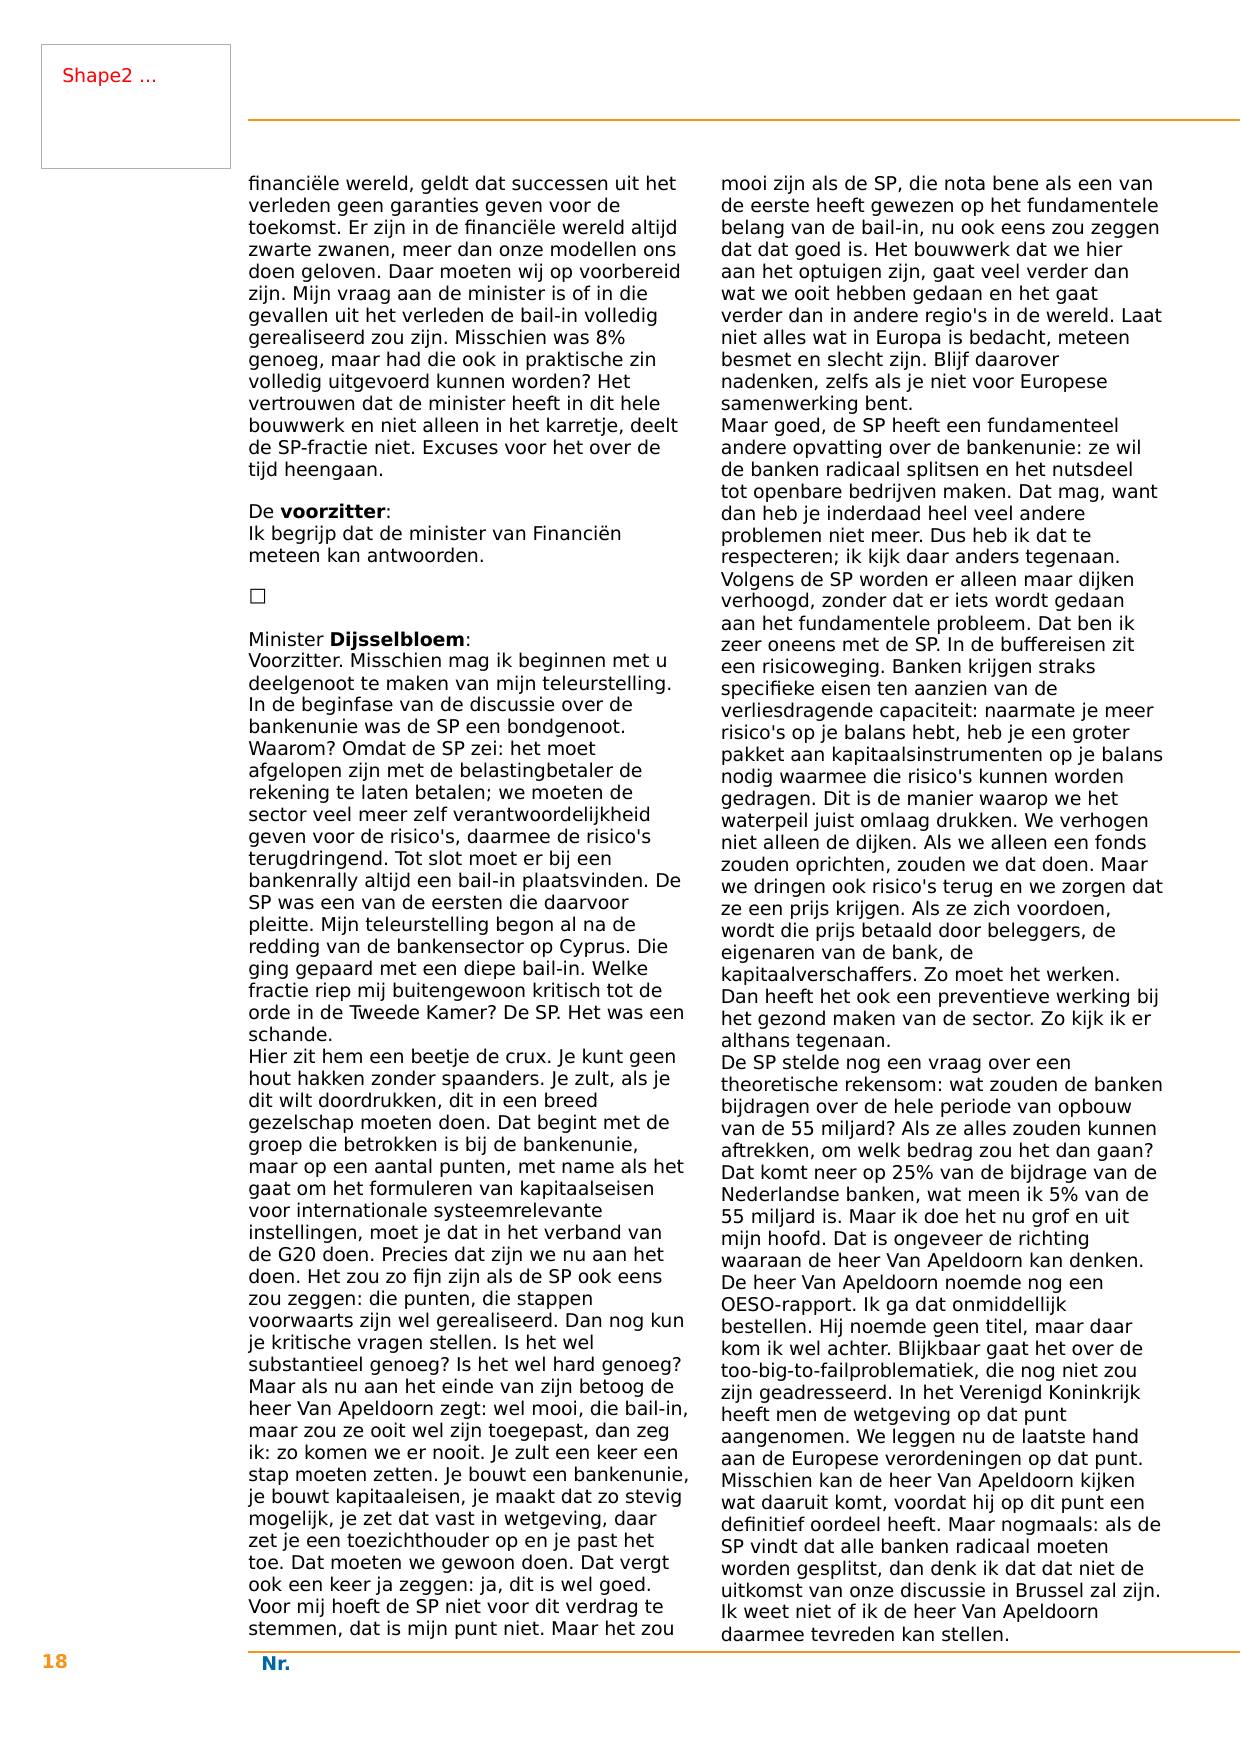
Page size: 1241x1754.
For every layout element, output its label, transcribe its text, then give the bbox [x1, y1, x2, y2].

text De SP stelde nog een vraag over een theoretische rekensom: wat zouden de banken bijdragen over de hele periode van opbouw van de 55 miljard? Als ze alles zouden kunnen aftrekken, om welk bedrag zou het dan gaan? Dat komt neer op 25% van de bijdrage van de Nederlandse banken, wat meen ik 5% van de 55 miljard is. Maar ik doe het nu grof en uit mijn hoofd. Dat is ongeveer de richting waaraan de heer Van Apeldoorn kan denken. [721, 1052, 1163, 1272]
text De voorzitter: [248, 501, 691, 522]
text Minister Dijsselbloem: [248, 628, 691, 650]
text Maar goed, de SP heeft een fundamenteel andere opvatting over de bankenunie: ze wil de banken radicaal splitsen en het nutsdeel tot openbare bedrijven maken. Dat mag, want dan heb je inderdaad heel veel andere problemen niet meer. Dus heb ik dat te respecteren; ik kijk daar anders tegenaan. Volgens de SP worden er alleen maar dijken verhoogd, zonder dat er iets wordt gedaan aan het fundamentele probleem. Dat ben ik zeer oneens met de SP. In de buffereisen zit een risicoweging. Banken krijgen straks specifieke eisen ten aanzien van de verliesdragende capaciteit: naarmate je meer risico's op je balans hebt, heb je een groter pakket aan kapitaalsinstrumenten op je balans nodig waarmee die risico's kunnen worden gedragen. Dit is de manier waarop we het waterpeil juist omlaag drukken. We verhogen niet alleen de dijken. Als we alleen een fonds zouden oprichten, zouden we dat doen. Maar we dringen ook risico's terug en we zorgen dat ze een prijs krijgen. Als ze zich voordoen, wordt die prijs betaald door beleggers, de eigenaren van de bank, de kapitaalverschaffers. Zo moet het werken. Dan heeft het ook een preventieve werking bij het gezond maken van de sector. Zo kijk ik er althans tegenaan. [721, 414, 1163, 1052]
text ⬜ [248, 586, 691, 608]
text De heer Van Apeldoorn noemde nog een OESO-rapport. Ik ga dat onmiddellijk bestellen. Hij noemde geen titel, maar daar kom ik wel achter. Blijkbaar gaat het over de too-big-to-failproblematiek, die nog niet zou zijn geadresseerd. In het Verenigd Koninkrijk heeft men de wetgeving op dat punt aangenomen. We leggen nu de laatste hand aan de Europese verordeningen op dat punt. Misschien kan de heer Van Apeldoorn kijken wat daaruit komt, voordat hij op dit punt een definitief oordeel heeft. Maar nogmaals: als de SP vindt dat alle banken radicaal moeten worden gesplitst, dan denk ik dat dat niet de uitkomst van onze discussie in Brussel zal zijn. Ik weet niet of ik de heer Van Apeldoorn daarmee tevreden kan stellen. [721, 1272, 1163, 1645]
text Voor mij hoeft de SP niet voor dit verdrag te stemmen, dat is mijn punt niet. Maar het zou [248, 1596, 691, 1639]
text Voorzitter. Misschien mag ik beginnen met u deelgenoot te maken van mijn teleurstelling. In de beginfase van de discussie over de bankenunie was de SP een bondgenoot. Waarom? Omdat de SP zei: het moet afgelopen zijn met de belastingbetaler de rekening te laten betalen; we moeten de sector veel meer zelf verantwoordelijkheid geven voor de risico's, daarmee de risico's terugdringend. Tot slot moet er bij een bankenrally altijd een bail-in plaatsvinden. De SP was een van de eersten die daarvoor pleitte. Mijn teleurstelling begon al na de redding van de bankensector op Cyprus. Die ging gepaard met een diepe bail-in. Welke fractie riep mij buitengewoon kritisch tot de orde in de Tweede Kamer? De SP. Het was een schande. [248, 650, 691, 1046]
text mooi zijn als de SP, die nota bene als een van de eerste heeft gewezen op het fundamentele belang van de bail-in, nu ook eens zou zeggen dat dat goed is. Het bouwwerk dat we hier aan het optuigen zijn, gaat veel verder dan wat we ooit hebben gedaan en het gaat verder dan in andere regio's in de wereld. Laat niet alles wat in Europa is bedacht, meteen besmet en slecht zijn. Blijf daarover nadenken, zelfs als je niet voor Europese samenwerking bent. [721, 173, 1163, 414]
text Hier zit hem een beetje de crux. Je kunt geen hout hakken zonder spaanders. Je zult, als je dit wilt doordrukken, dit in een breed gezelschap moeten doen. Dat begint met de groep die betrokken is bij de bankenunie, maar op een aantal punten, met name als het gaat om het formuleren van kapitaalseisen voor internationale systeemrelevante instellingen, moet je dat in het verband van de G20 doen. Precies dat zijn we nu aan het doen. Het zou zo fijn zijn als de SP ook eens zou zeggen: die punten, die stappen voorwaarts zijn wel gerealiseerd. Dan nog kun je kritische vragen stellen. Is het wel substantieel genoeg? Is het wel hard genoeg? Maar als nu aan het einde van zijn betoog de heer Van Apeldoorn zegt: wel mooi, die bail-in, maar zou ze ooit wel zijn toegepast, dan zeg ik: zo komen we er nooit. Je zult een keer een stap moeten zetten. Je bouwt een bankenunie, je bouwt kapitaaleisen, je maakt dat zo stevig mogelijk, je zet dat vast in wetgeving, daar zet je een toezichthouder op en je past het toe. Dat moeten we gewoon doen. Dat vergt ook een keer ja zeggen: ja, dit is wel goed. [248, 1046, 691, 1596]
text financiële wereld, geldt dat successen uit het verleden geen garanties geven voor de toekomst. Er zijn in de financiële wereld altijd zwarte zwanen, meer dan onze modellen ons doen geloven. Daar moeten wij op voorbereid zijn. Mijn vraag aan de minister is of in die gevallen uit het verleden de bail-in volledig gerealiseerd zou zijn. Misschien was 8% genoeg, maar had die ook in praktische zin volledig uitgevoerd kunnen worden? Het vertrouwen dat de minister heeft in dit hele bouwwerk en niet alleen in het karretje, deelt de SP-fractie niet. Excuses voor het over de tijd heengaan. [248, 173, 691, 481]
text Ik begrijp dat de minister van Financiën meteen kan antwoorden. [248, 522, 691, 566]
